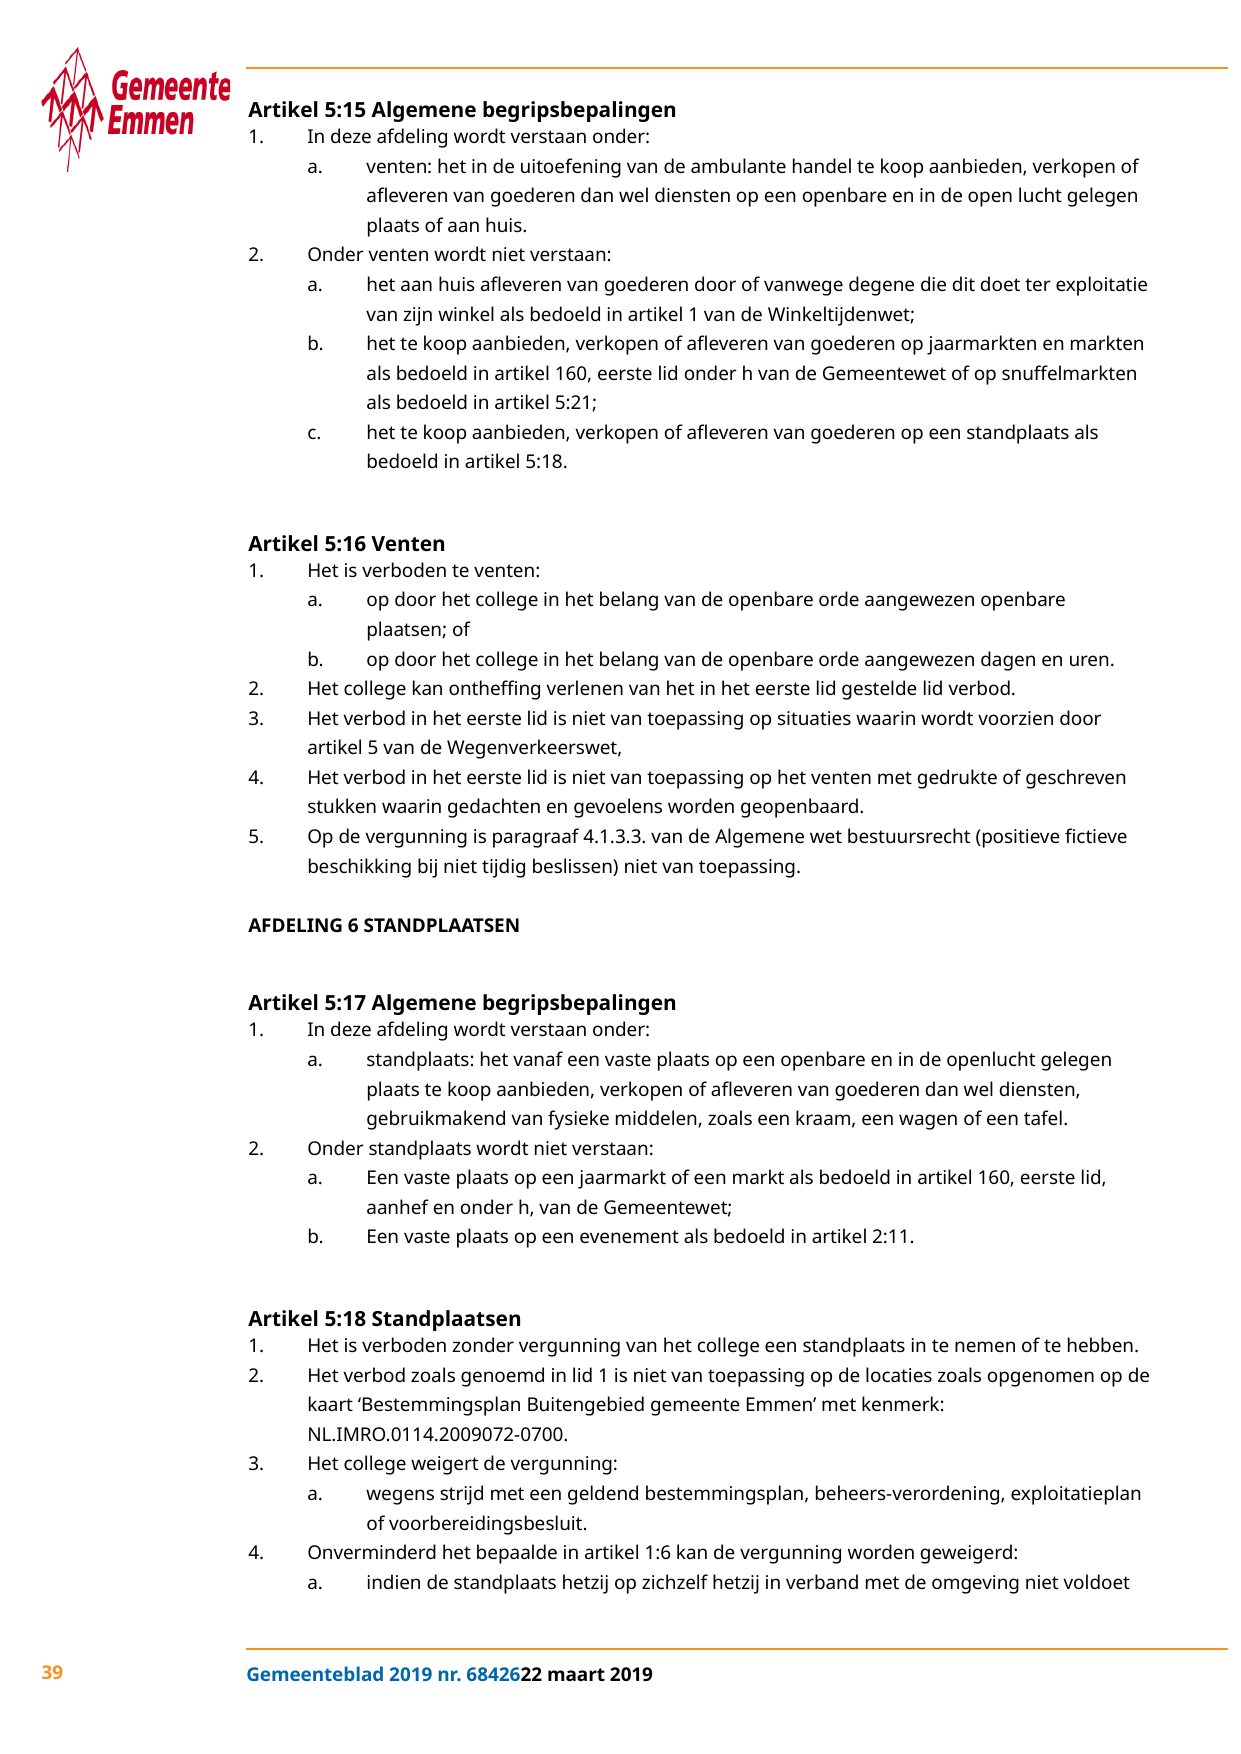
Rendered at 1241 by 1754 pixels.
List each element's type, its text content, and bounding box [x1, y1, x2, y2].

list op door het college in het belang van de openbare orde aangewezen dagen en uren. [307, 646, 1152, 672]
list In deze afdeling wordt verstaan onder: [248, 1017, 1152, 1042]
list Het college kan ontheffing verlenen van het in het eerste lid gestelde lid verbod. [248, 675, 1152, 701]
list Op de vergunning is paragraaf 4.1.3.3. van de Algemene wet bestuursrecht (positieve fictieve beschikking bij niet tijdig beslissen) niet van toepassing. [248, 823, 1152, 879]
list venten: het in de uitoefening van de ambulante handel te koop aanbieden, verkopen of afleveren van goederen dan wel diensten op een openbare en in de open lucht gelegen plaats of aan huis. [307, 153, 1152, 238]
list Het is verboden zonder vergunning van het college een standplaats in te nemen of te hebben. [248, 1332, 1152, 1358]
text Artikel 5:16 Venten [248, 529, 1152, 557]
list Het verbod in het eerste lid is niet van toepassing op situaties waarin wordt voorzien door artikel 5 van de Wegenverkeerswet, [248, 705, 1152, 760]
list het aan huis afleveren van goederen door of vanwege degene die dit doet ter exploitatie van zijn winkel als bedoeld in artikel 1 van de Winkeltijdenwet; [307, 271, 1152, 326]
list Een vaste plaats op een evenement als bedoeld in artikel 2:11. [307, 1224, 1152, 1249]
text AFDELING 6 STANDPLAATSEN [248, 912, 1152, 938]
picture [41, 47, 231, 172]
list In deze afdeling wordt verstaan onder: [248, 123, 1152, 149]
list standplaats: het vanaf een vaste plaats op een openbare en in de openlucht gelegen plaats te koop aanbieden, verkopen of afleveren van goederen dan wel diensten, gebruikmakend van fysieke middelen, zoals een kraam, een wagen of een tafel. [307, 1046, 1152, 1131]
list Het college weigert de vergunning: [248, 1451, 1152, 1476]
list wegens strijd met een geldend bestemmingsplan, beheers-verordening, exploitatieplan of voorbereidingsbesluit. [307, 1480, 1152, 1535]
text Artikel 5:15 Algemene begripsbepalingen [248, 95, 1152, 123]
list Het is verboden te venten: [248, 557, 1152, 583]
list het te koop aanbieden, verkopen of afleveren van goederen op een standplaats als bedoeld in artikel 5:18. [307, 419, 1152, 474]
list indien de standplaats hetzij op zichzelf hetzij in verband met de omgeving niet voldoet [307, 1569, 1152, 1594]
list Een vaste plaats op een jaarmarkt of een markt als bedoeld in artikel 160, eerste lid, aanhef en onder h, van de Gemeentewet; [307, 1164, 1152, 1220]
list Onder standplaats wordt niet verstaan: [248, 1135, 1152, 1161]
list Onverminderd het bepaalde in artikel 1:6 kan de vergunning worden geweigerd: [248, 1539, 1152, 1565]
list op door het college in het belang van de openbare orde aangewezen openbare plaatsen; of [307, 587, 1152, 642]
list het te koop aanbieden, verkopen of afleveren van goederen op jaarmarkten en markten als bedoeld in artikel 160, eerste lid onder h van de Gemeentewet of op snuffelmarkten als bedoeld in artikel 5:21; [307, 330, 1152, 415]
text Artikel 5:17 Algemene begripsbepalingen [248, 988, 1152, 1017]
list Het verbod in het eerste lid is niet van toepassing op het venten met gedrukte of geschreven stukken waarin gedachten en gevoelens worden geopenbaard. [248, 764, 1152, 819]
text Artikel 5:18 Standplaatsen [248, 1304, 1152, 1332]
list Onder venten wordt niet verstaan: [248, 242, 1152, 267]
list Het verbod zoals genoemd in lid 1 is niet van toepassing op de locaties zoals opgenomen op de kaart ‘Bestemmingsplan Buitengebied gemeente Emmen’ met kenmerk: NL.IMRO.0114.2009072-0700. [248, 1362, 1152, 1447]
